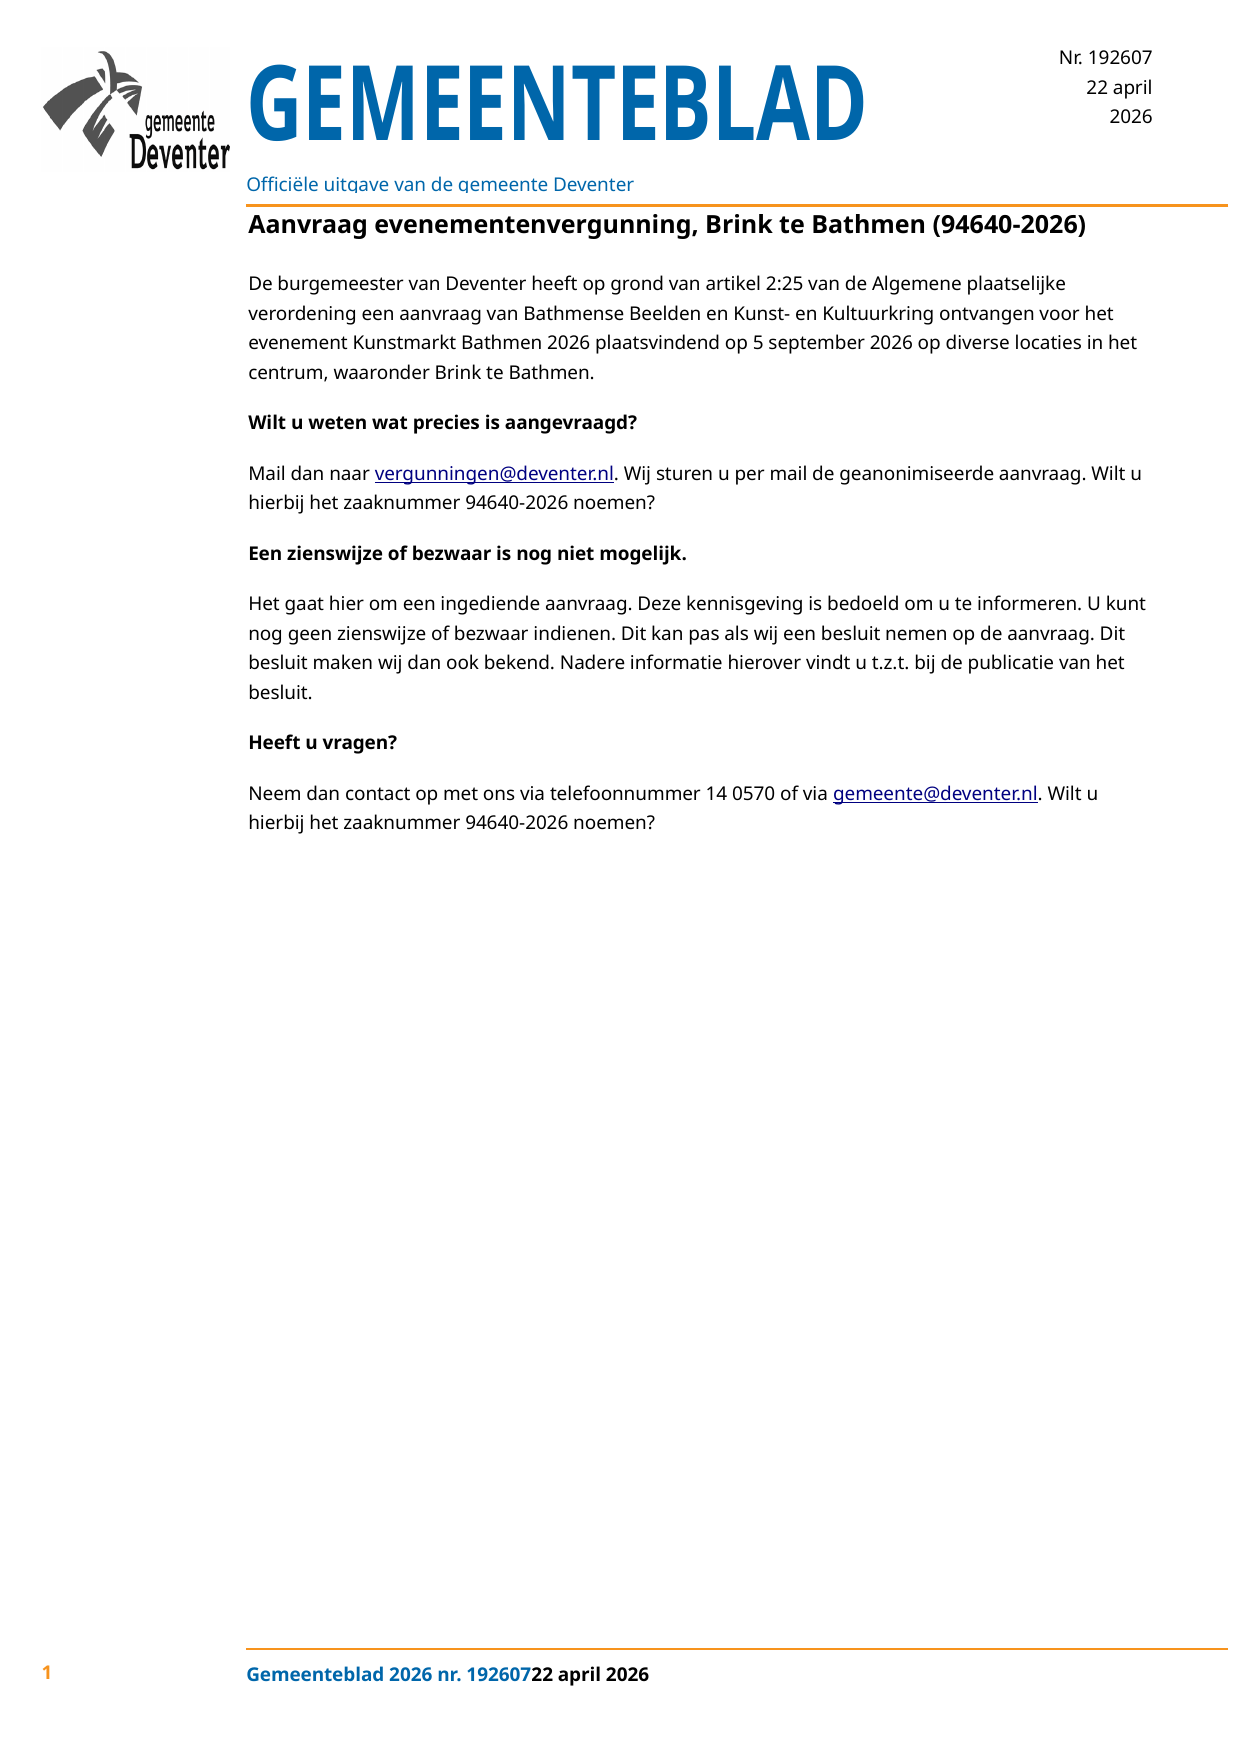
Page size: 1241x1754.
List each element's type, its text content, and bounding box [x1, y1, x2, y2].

text Aanvraag evenementenvergunning, Brink te Bathmen (94640-2026) [248, 207, 1152, 241]
text Het gaat hier om een ingediende aanvraag. Deze kennisgeving is bedoeld om u te informeren. U kunt nog geen zienswijze of bezwaar indienen. Dit kan pas als wij een besluit nemen op de aanvraag. Dit besluit maken wij dan ook bekend. Nadere informatie hierover vindt u t.z.t. bij de publicatie van het besluit. [248, 590, 1152, 705]
text Neem dan contact op met ons via telefoonnummer 14 0570 of via gemeente@deventer.nl. Wilt u hierbij het zaaknummer 94640-2026 noemen? [248, 780, 1152, 835]
text De burgemeester van Deventer heeft op grond van artikel 2:25 van de Algemene plaatselijke verordening een aanvraag van Bathmense Beelden en Kunst- en Kultuurkring ontvangen voor het evenement Kunstmarkt Bathmen 2026 plaatsvindend op 5 september 2026 op diverse locaties in het centrum, waaronder Brink te Bathmen. [248, 270, 1152, 385]
text Mail dan naar vergunningen@deventer.nl. Wij sturen u per mail de geanonimiseerde aanvraag. Wilt u hierbij het zaaknummer 94640-2026 noemen? [248, 460, 1152, 515]
text Wilt u weten wat precies is aangevraagd? [248, 409, 1152, 435]
text Een zienswijze of bezwaar is nog niet mogelijk. [248, 540, 1152, 566]
picture [41, 47, 231, 172]
text Heeft u vragen? [248, 729, 1152, 755]
